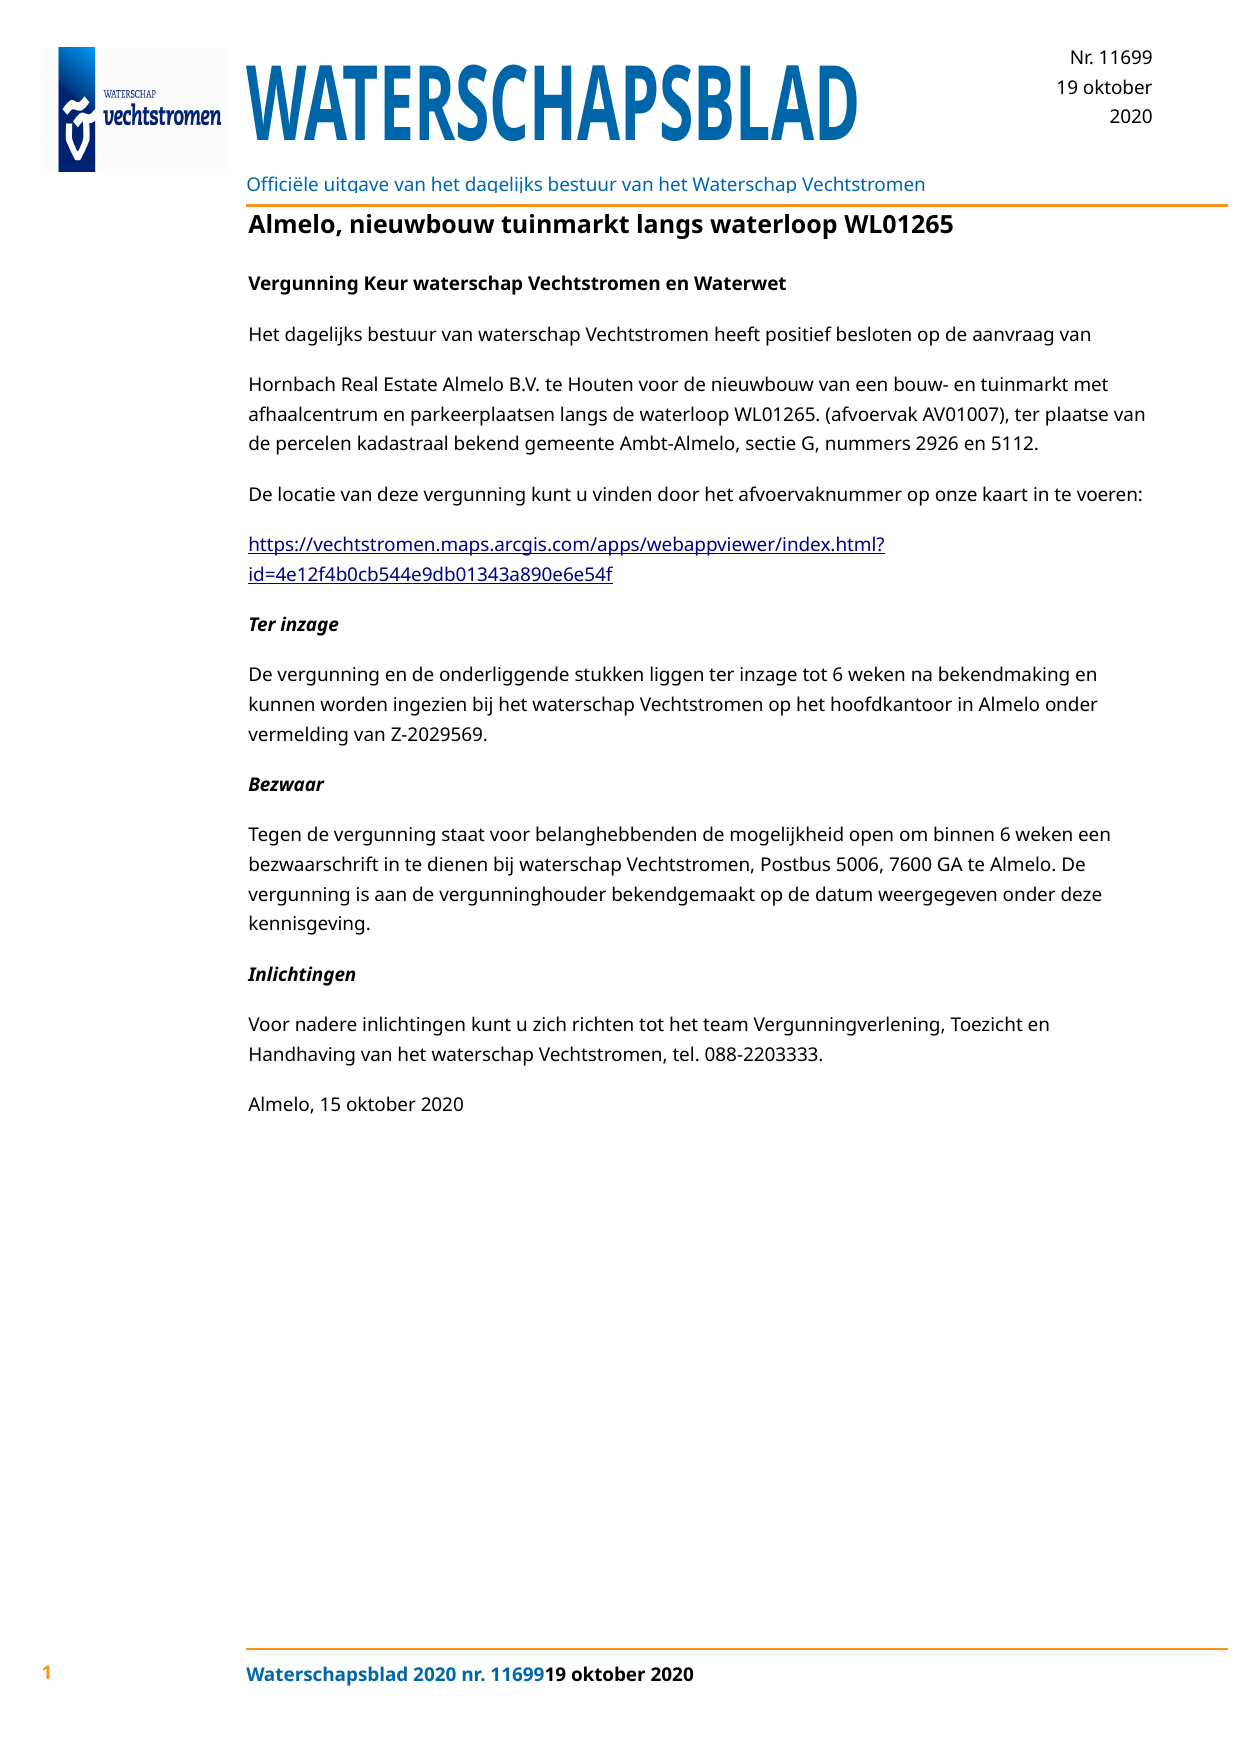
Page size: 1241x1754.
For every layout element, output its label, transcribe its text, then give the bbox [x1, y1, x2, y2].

text Hornbach Real Estate Almelo B.V. te Houten voor de nieuwbouw van een bouw- en tuinmarkt met afhaalcentrum en parkeerplaatsen langs de waterloop WL01265. (afvoervak AV01007), ter plaatse van de percelen kadastraal bekend gemeente Ambt-Almelo, sectie G, nummers 2926 en 5112. [248, 371, 1152, 456]
text Almelo, 15 oktober 2020 [248, 1091, 1152, 1117]
text Vergunning Keur waterschap Vechtstromen en Waterwet [248, 270, 1152, 296]
text https://vechtstromen.maps.arcgis.com/apps/webappviewer/index.html?id=4e12f4b0cb544e9db01343a890e6e54f [248, 531, 1152, 586]
picture [41, 47, 231, 172]
text De locatie van deze vergunning kunt u vinden door het afvoervaknummer op onze kaart in te voeren: [248, 481, 1152, 506]
text Bezwaar [248, 771, 1152, 797]
text Voor nadere inlichtingen kunt u zich richten tot het team Vergunningverlening, Toezicht en Handhaving van het waterschap Vechtstromen, tel. 088-2203333. [248, 1011, 1152, 1066]
text Het dagelijks bestuur van waterschap Vechtstromen heeft positief besloten op de aanvraag van [248, 321, 1152, 346]
text Inlichtingen [248, 961, 1152, 986]
text Tegen de vergunning staat voor belanghebbenden de mogelijkheid open om binnen 6 weken een bezwaarschrift in te dienen bij waterschap Vechtstromen, Postbus 5006, 7600 GA te Almelo. De vergunning is aan de vergunninghouder bekendgemaakt op de datum weergegeven onder deze kennisgeving. [248, 822, 1152, 936]
text Ter inzage [248, 611, 1152, 637]
text De vergunning en de onderliggende stukken liggen ter inzage tot 6 weken na bekendmaking en kunnen worden ingezien bij het waterschap Vechtstromen op het hoofdkantoor in Almelo onder vermelding van Z-2029569. [248, 662, 1152, 746]
text Almelo, nieuwbouw tuinmarkt langs waterloop WL01265 [248, 207, 1152, 241]
